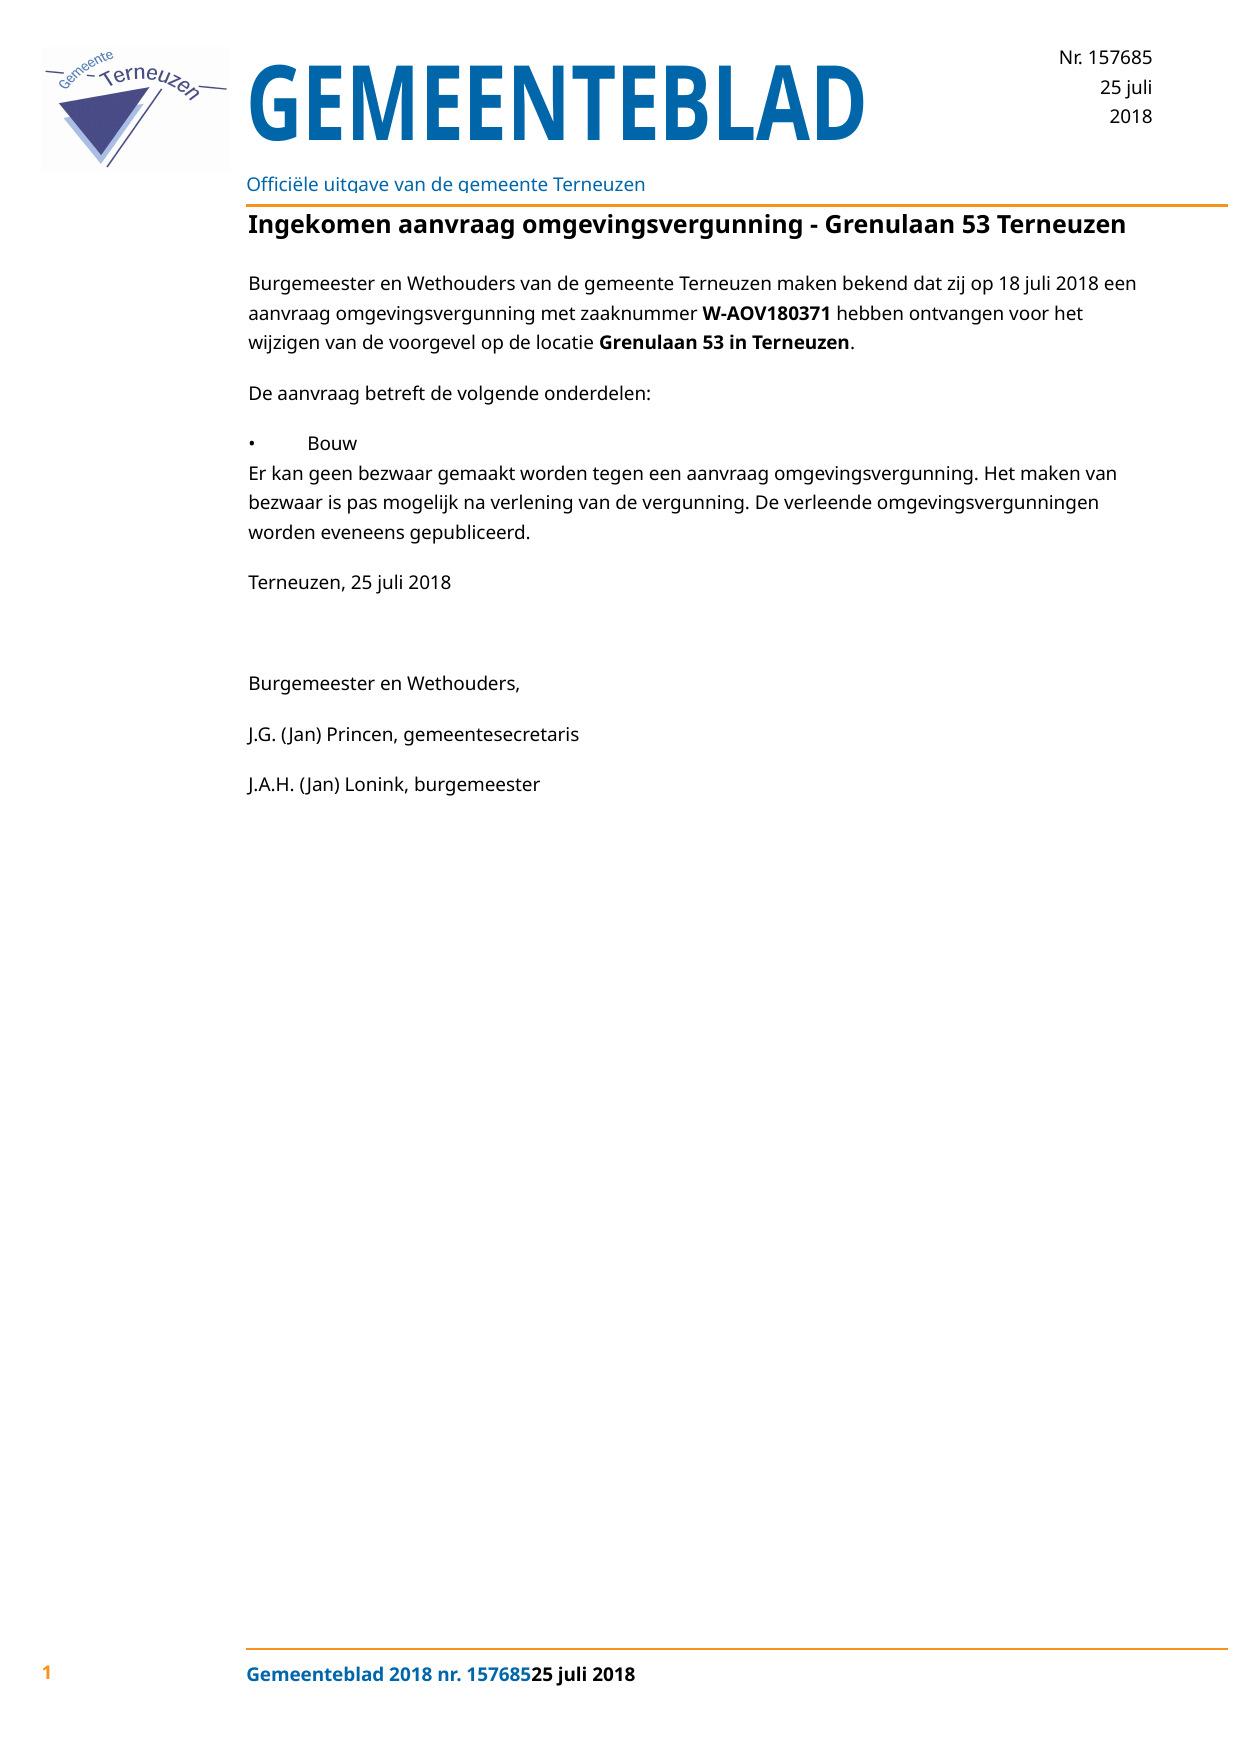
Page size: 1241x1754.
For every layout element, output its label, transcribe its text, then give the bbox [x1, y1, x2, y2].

text Burgemeester en Wethouders, [248, 670, 1152, 696]
text J.G. (Jan) Princen, gemeentesecretaris [248, 721, 1152, 746]
picture [41, 47, 231, 172]
text Terneuzen, 25 juli 2018 [248, 569, 1152, 595]
text Er kan geen bezwaar gemaakt worden tegen een aanvraag omgevingsvergunning. Het maken van bezwaar is pas mogelijk na verlening van de vergunning. De verleende omgevingsvergunningen worden eveneens gepubliceerd. [248, 460, 1152, 545]
text J.A.H. (Jan) Lonink, burgemeester [248, 771, 1152, 797]
text De aanvraag betreft de volgende onderdelen: [248, 380, 1152, 406]
list Bouw [248, 430, 1152, 456]
text Ingekomen aanvraag omgevingsvergunning - Grenulaan 53 Terneuzen [248, 207, 1152, 241]
text Burgemeester en Wethouders van de gemeente Terneuzen maken bekend dat zij op 18 juli 2018 een aanvraag omgevingsvergunning met zaaknummer W-AOV180371 hebben ontvangen voor het wijzigen van de voorgevel op de locatie Grenulaan 53 in Terneuzen. [248, 270, 1152, 355]
